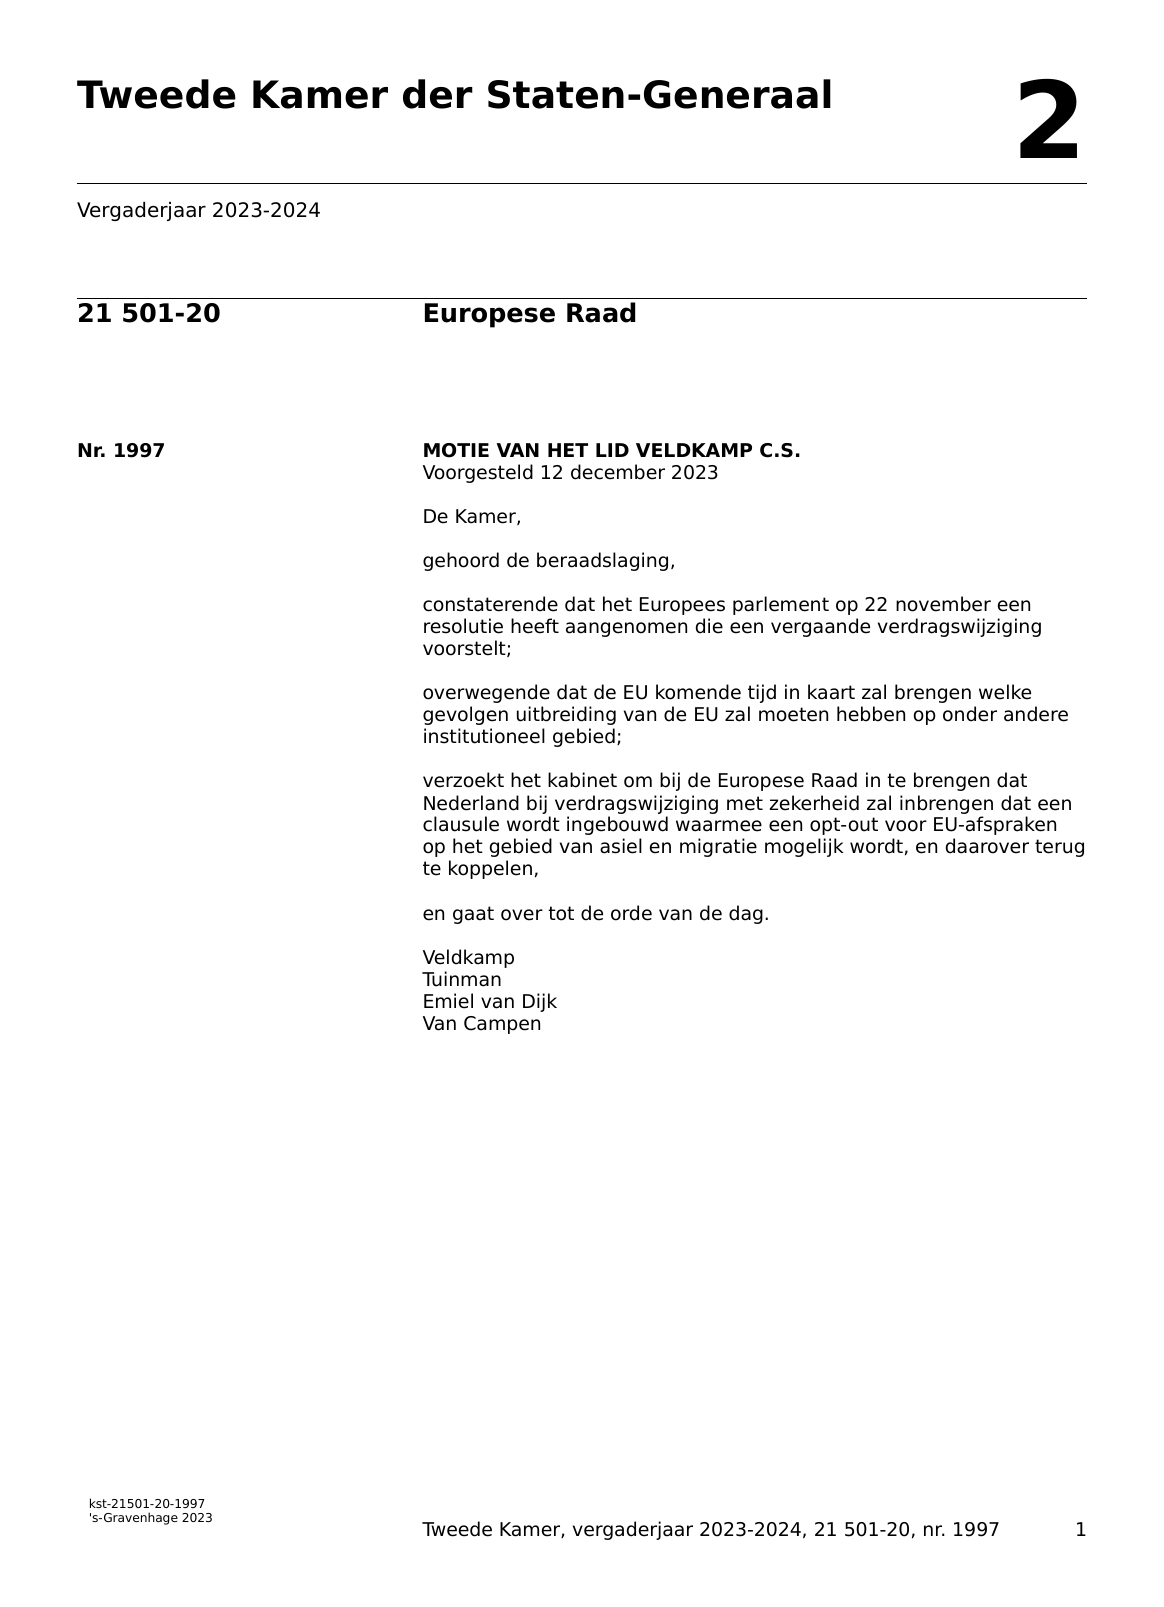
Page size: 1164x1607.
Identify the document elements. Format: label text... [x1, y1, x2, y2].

text De Kamer, [422, 506, 1087, 528]
subtitle Nr. 1997 MOTIE VAN HET LID VELDKAMP C.S. [77, 440, 1087, 462]
table_header Tweede Kamer der Staten-Generaal [77, 59, 886, 183]
text 's-Gravenhage 2023 [88, 1511, 323, 1525]
text gehoord de beraadslaging, [422, 550, 1087, 572]
text overwegende dat de EU komende tijd in kaart zal brengen welke gevolgen uitbreiding van de EU zal moeten hebben op onder andere institutioneel gebied; [422, 682, 1087, 748]
subtitle 21 501-20 Europese Raad [77, 299, 1087, 329]
text constaterende dat het Europees parlement op 22 november een resolutie heeft aangenomen die een vergaande verdragswijziging voorstelt; [422, 594, 1087, 660]
table_header 2 [886, 59, 1087, 183]
text Tuinman [422, 969, 1087, 991]
text kst-21501-20-1997 [88, 1497, 323, 1511]
text Emiel van Dijk [422, 991, 1087, 1013]
text Voorgesteld 12 december 2023 [422, 462, 1087, 484]
table_cell Vergaderjaar 2023-2024 [77, 184, 1087, 298]
text Van Campen [422, 1013, 1087, 1034]
text Veldkamp [422, 947, 1087, 969]
text verzoekt het kabinet om bij de Europese Raad in te brengen dat Nederland bij verdragswijziging met zekerheid zal inbrengen dat een clausule wordt ingebouwd waarmee een opt-out voor EU-afspraken op het gebied van asiel en migratie mogelijk wordt, en daarover terug te koppelen, [422, 770, 1087, 880]
text en gaat over tot de orde van de dag. [422, 902, 1087, 924]
